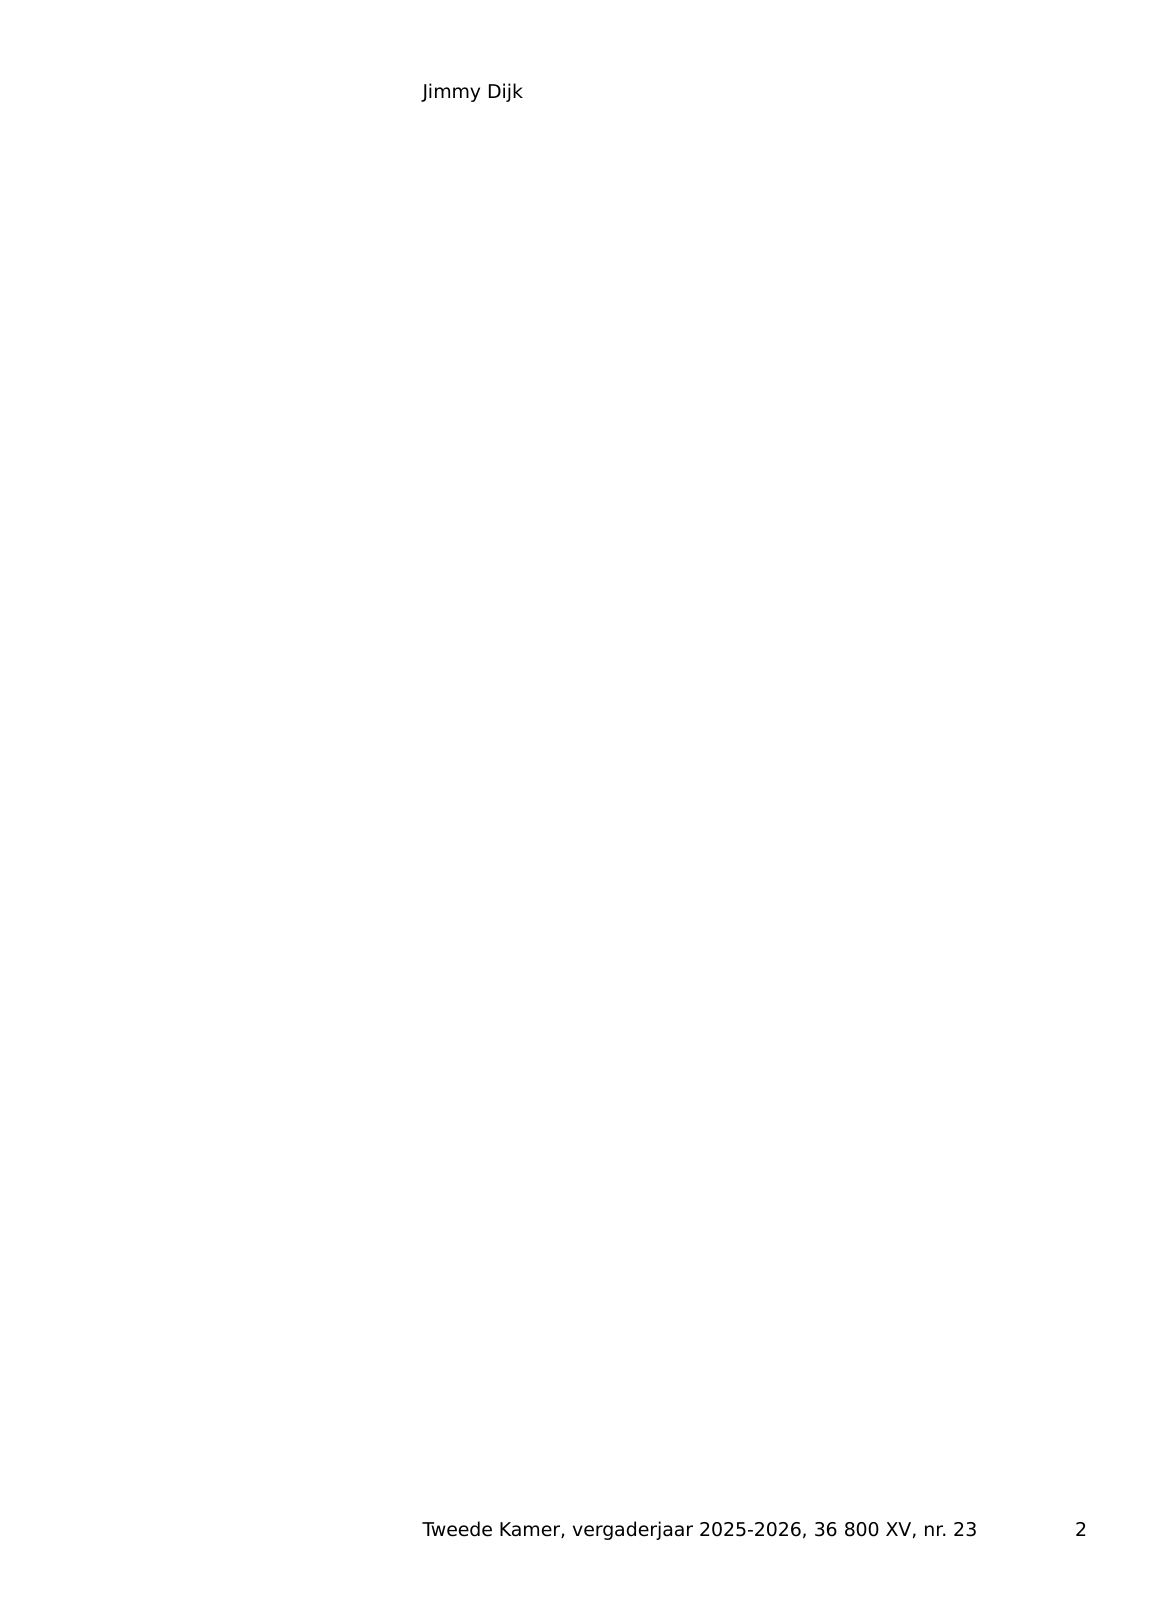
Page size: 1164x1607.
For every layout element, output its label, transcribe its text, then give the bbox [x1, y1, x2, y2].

text Jimmy Dijk [422, 59, 1087, 103]
